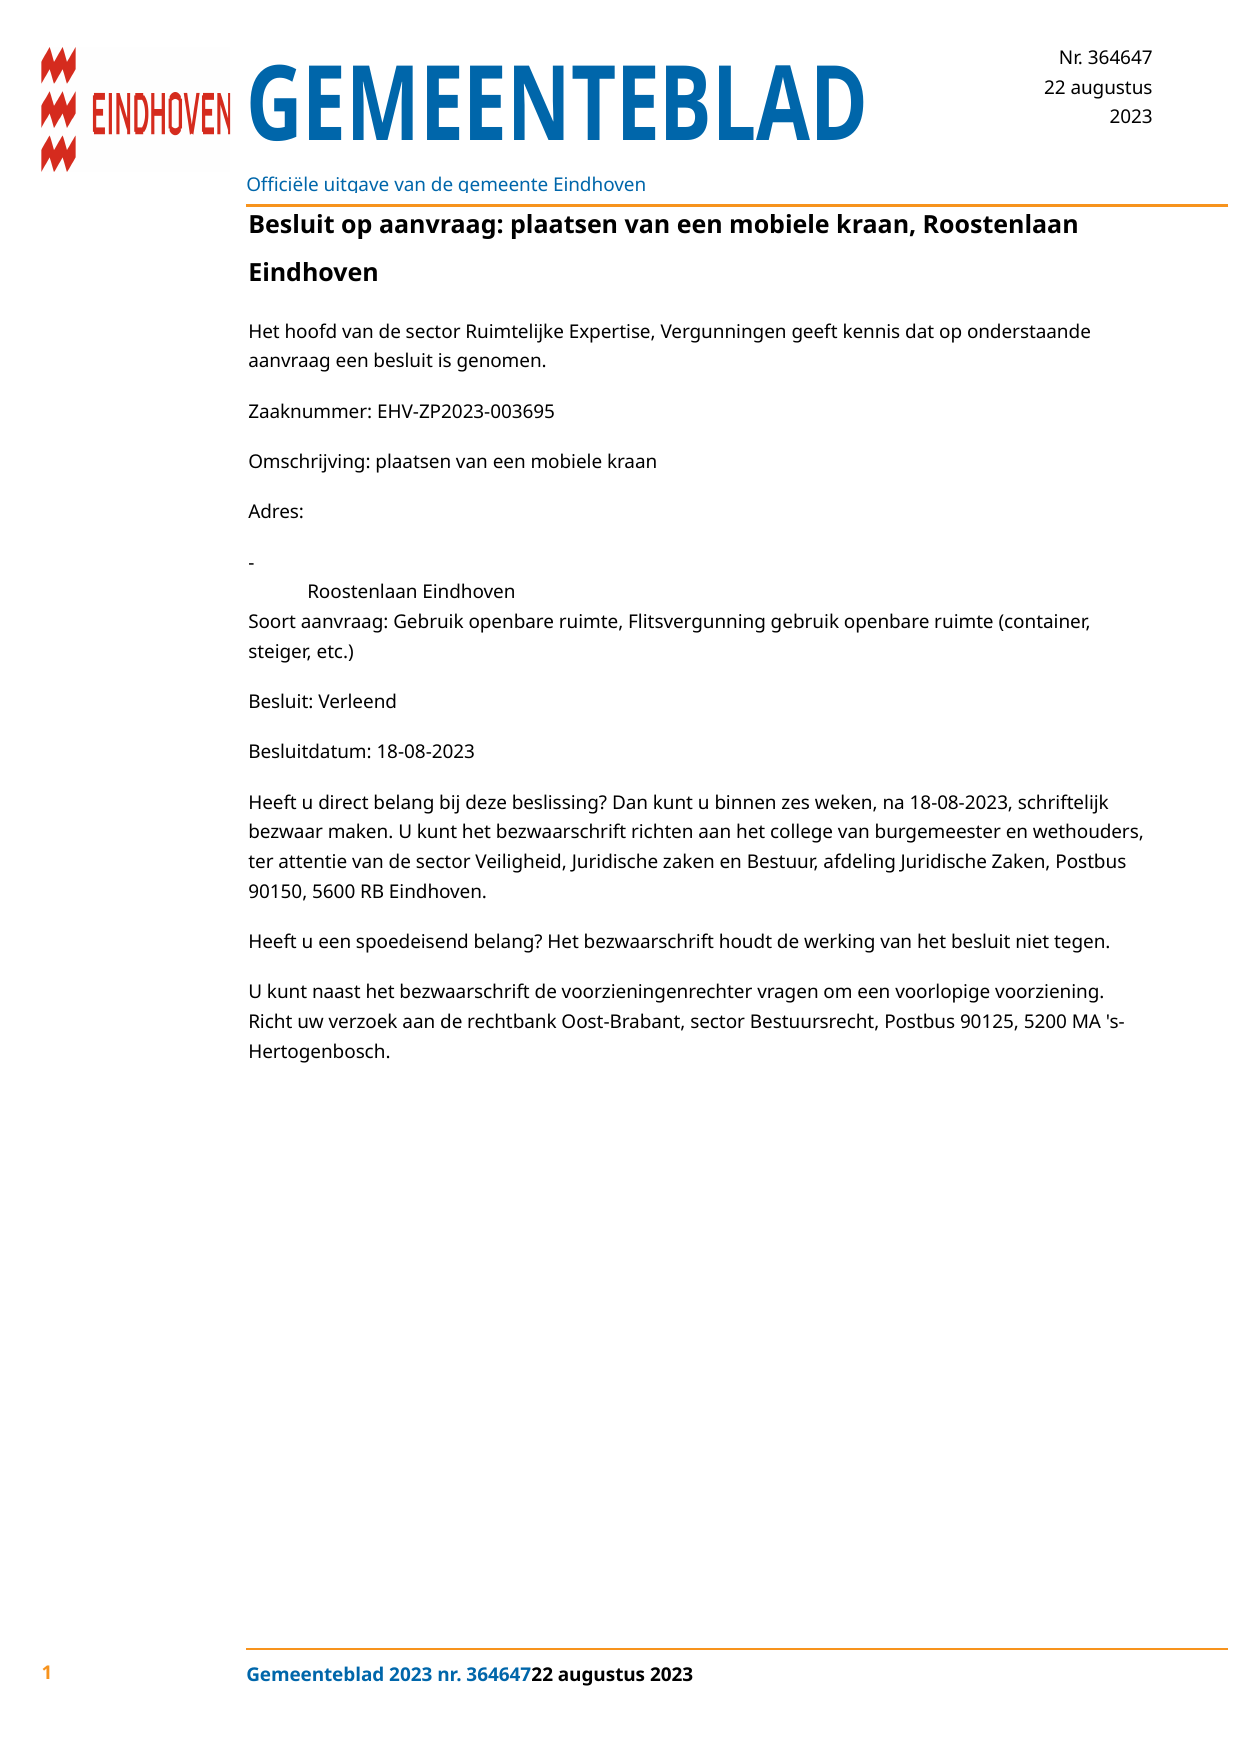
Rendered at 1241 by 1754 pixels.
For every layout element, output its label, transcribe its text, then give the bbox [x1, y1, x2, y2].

text Besluitdatum: 18-08-2023 [248, 739, 1152, 764]
text Besluit: Verleend [248, 688, 1152, 714]
text Heeft u een spoedeisend belang? Het bezwaarschrift houdt de werking van het besluit niet tegen. [248, 928, 1152, 954]
text Heeft u direct belang bij deze beslissing? Dan kunt u binnen zes weken, na 18-08-2023, schriftelijk bezwaar maken. U kunt het bezwaarschrift richten aan het college van burgemeester en wethouders, ter attentie van de sector Veiligheid, Juridische zaken en Bestuur, afdeling Juridische Zaken, Postbus 90150, 5600 RB Eindhoven. [248, 789, 1152, 904]
text Het hoofd van de sector Ruimtelijke Expertise, Vergunningen geeft kennis dat op onderstaande aanvraag een besluit is genomen. [248, 318, 1152, 373]
list Roostenlaan Eindhoven [248, 579, 1152, 604]
text Soort aanvraag: Gebruik openbare ruimte, Flitsvergunning gebruik openbare ruimte (container, steiger, etc.) [248, 608, 1152, 664]
text Besluit op aanvraag: plaatsen van een mobiele kraan, Roostenlaan Eindhoven [248, 207, 1152, 288]
text U kunt naast het bezwaarschrift de voorzieningenrechter vragen om een voorlopige voorziening. Richt uw verzoek aan de rechtbank Oost-Brabant, sector Bestuursrecht, Postbus 90125, 5200 MA 's-Hertogenbosch. [248, 979, 1152, 1064]
picture [41, 47, 231, 172]
text Adres: [248, 499, 1152, 524]
text Zaaknummer: EHV-ZP2023-003695 [248, 398, 1152, 424]
text Omschrijving: plaatsen van een mobiele kraan [248, 448, 1152, 474]
